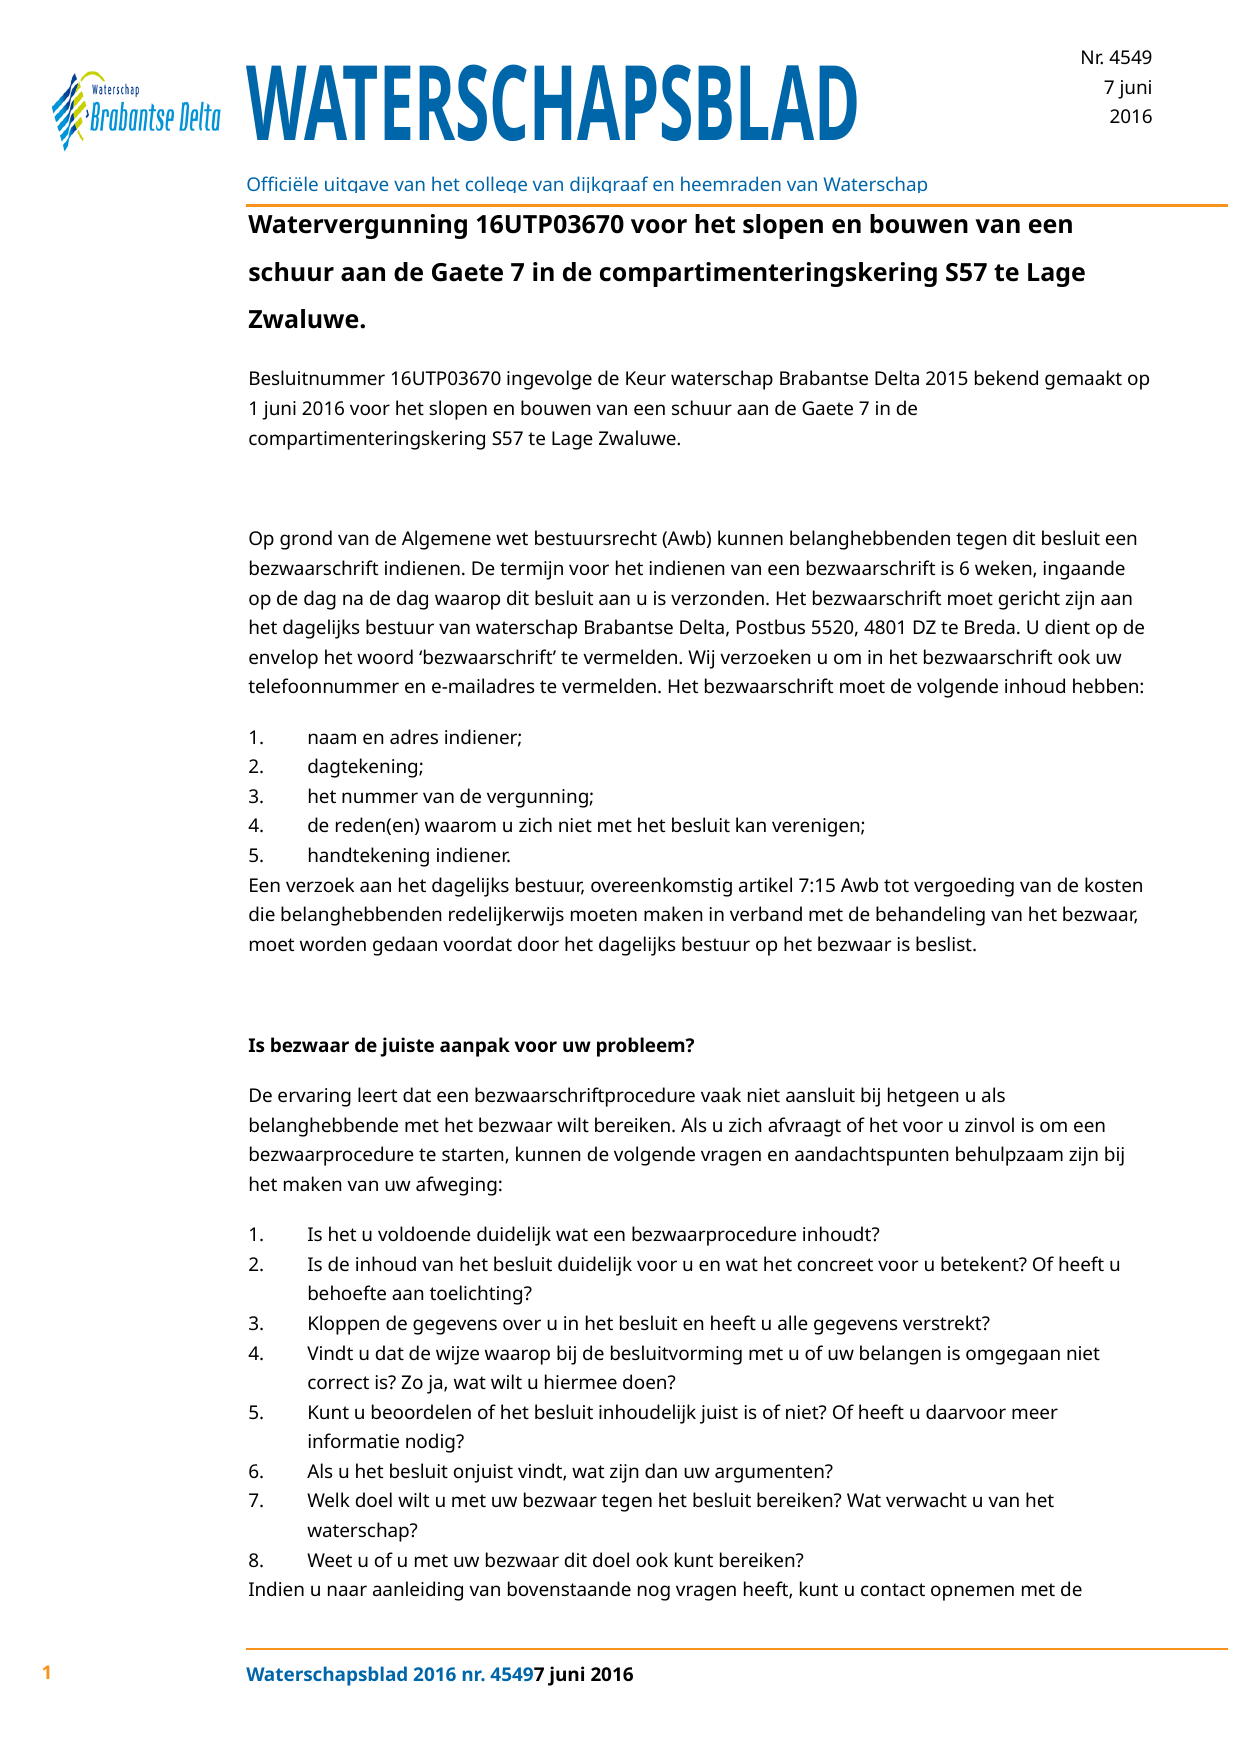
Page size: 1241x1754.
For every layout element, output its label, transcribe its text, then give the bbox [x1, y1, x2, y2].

text Besluitnummer 16UTP03670 ingevolge de Keur waterschap Brabantse Delta 2015 bekend gemaakt op 1 juni 2016 voor het slopen en bouwen van een schuur aan de Gaete 7 in de compartimenteringskering S57 te Lage Zwaluwe. [248, 366, 1152, 450]
list Is de inhoud van het besluit duidelijk voor u en wat het concreet voor u betekent? Of heeft u behoefte aan toelichting? [248, 1251, 1152, 1306]
list dagtekening; [248, 753, 1152, 779]
list naam en adres indiener; [248, 724, 1152, 749]
list Weet u of u met uw bezwaar dit doel ook kunt bereiken? [248, 1547, 1152, 1572]
list Is het u voldoende duidelijk wat een bezwaarprocedure inhoudt? [248, 1221, 1152, 1247]
list de reden(en) waarom u zich niet met het besluit kan verenigen; [248, 813, 1152, 838]
list handtekening indiener. [248, 842, 1152, 868]
list Kloppen de gegevens over u in het besluit en heeft u alle gegevens verstrekt? [248, 1310, 1152, 1336]
text De ervaring leert dat een bezwaarschriftprocedure vaak niet aansluit bij hetgeen u als belanghebbende met het bezwaar wilt bereiken. Als u zich afvraagt of het voor u zinvol is om een bezwaarprocedure te starten, kunnen de volgende vragen en aandachtspunten behulpzaam zijn bij het maken van uw afweging: [248, 1082, 1152, 1197]
list Kunt u beoordelen of het besluit inhoudelijk juist is of niet? Of heeft u daarvoor meer informatie nodig? [248, 1399, 1152, 1454]
list Als u het besluit onjuist vindt, wat zijn dan uw argumenten? [248, 1458, 1152, 1484]
text Op grond van de Algemene wet bestuursrecht (Awb) kunnen belanghebbenden tegen dit besluit een bezwaarschrift indienen. De termijn voor het indienen van een bezwaarschrift is 6 weken, ingaande op de dag na de dag waarop dit besluit aan u is verzonden. Het bezwaarschrift moet gericht zijn aan het dagelijks bestuur van waterschap Brabantse Delta, Postbus 5520, 4801 DZ te Breda. U dient op de envelop het woord ‘bezwaarschrift’ te vermelden. Wij verzoeken u om in het bezwaarschrift ook uw telefoonnummer en e‑mailadres te vermelden. Het bezwaarschrift moet de volgende inhoud hebben: [248, 526, 1152, 699]
text Een verzoek aan het dagelijks bestuur, overeenkomstig artikel 7:15 Awb tot vergoeding van de kosten die belanghebbenden redelijkerwijs moeten maken in verband met de behandeling van het bezwaar, moet worden gedaan voordat door het dagelijks bestuur op het bezwaar is beslist. [248, 872, 1152, 957]
list het nummer van de vergunning; [248, 783, 1152, 809]
text Watervergunning 16UTP03670 voor het slopen en bouwen van een schuur aan de Gaete 7 in de compartimenteringskering S57 te Lage Zwaluwe. [248, 207, 1152, 336]
list Welk doel wilt u met uw bezwaar tegen het besluit bereiken? Wat verwacht u van het waterschap? [248, 1488, 1152, 1543]
list Vindt u dat de wijze waarop bij de besluitvorming met u of uw belangen is omgegaan niet correct is? Zo ja, wat wilt u hiermee doen? [248, 1340, 1152, 1395]
text Indien u naar aanleiding van bovenstaande nog vragen heeft, kunt u contact opnemen met de [248, 1576, 1152, 1602]
picture [41, 47, 231, 172]
text Is bezwaar de juiste aanpak voor uw probleem? [248, 1032, 1152, 1057]
